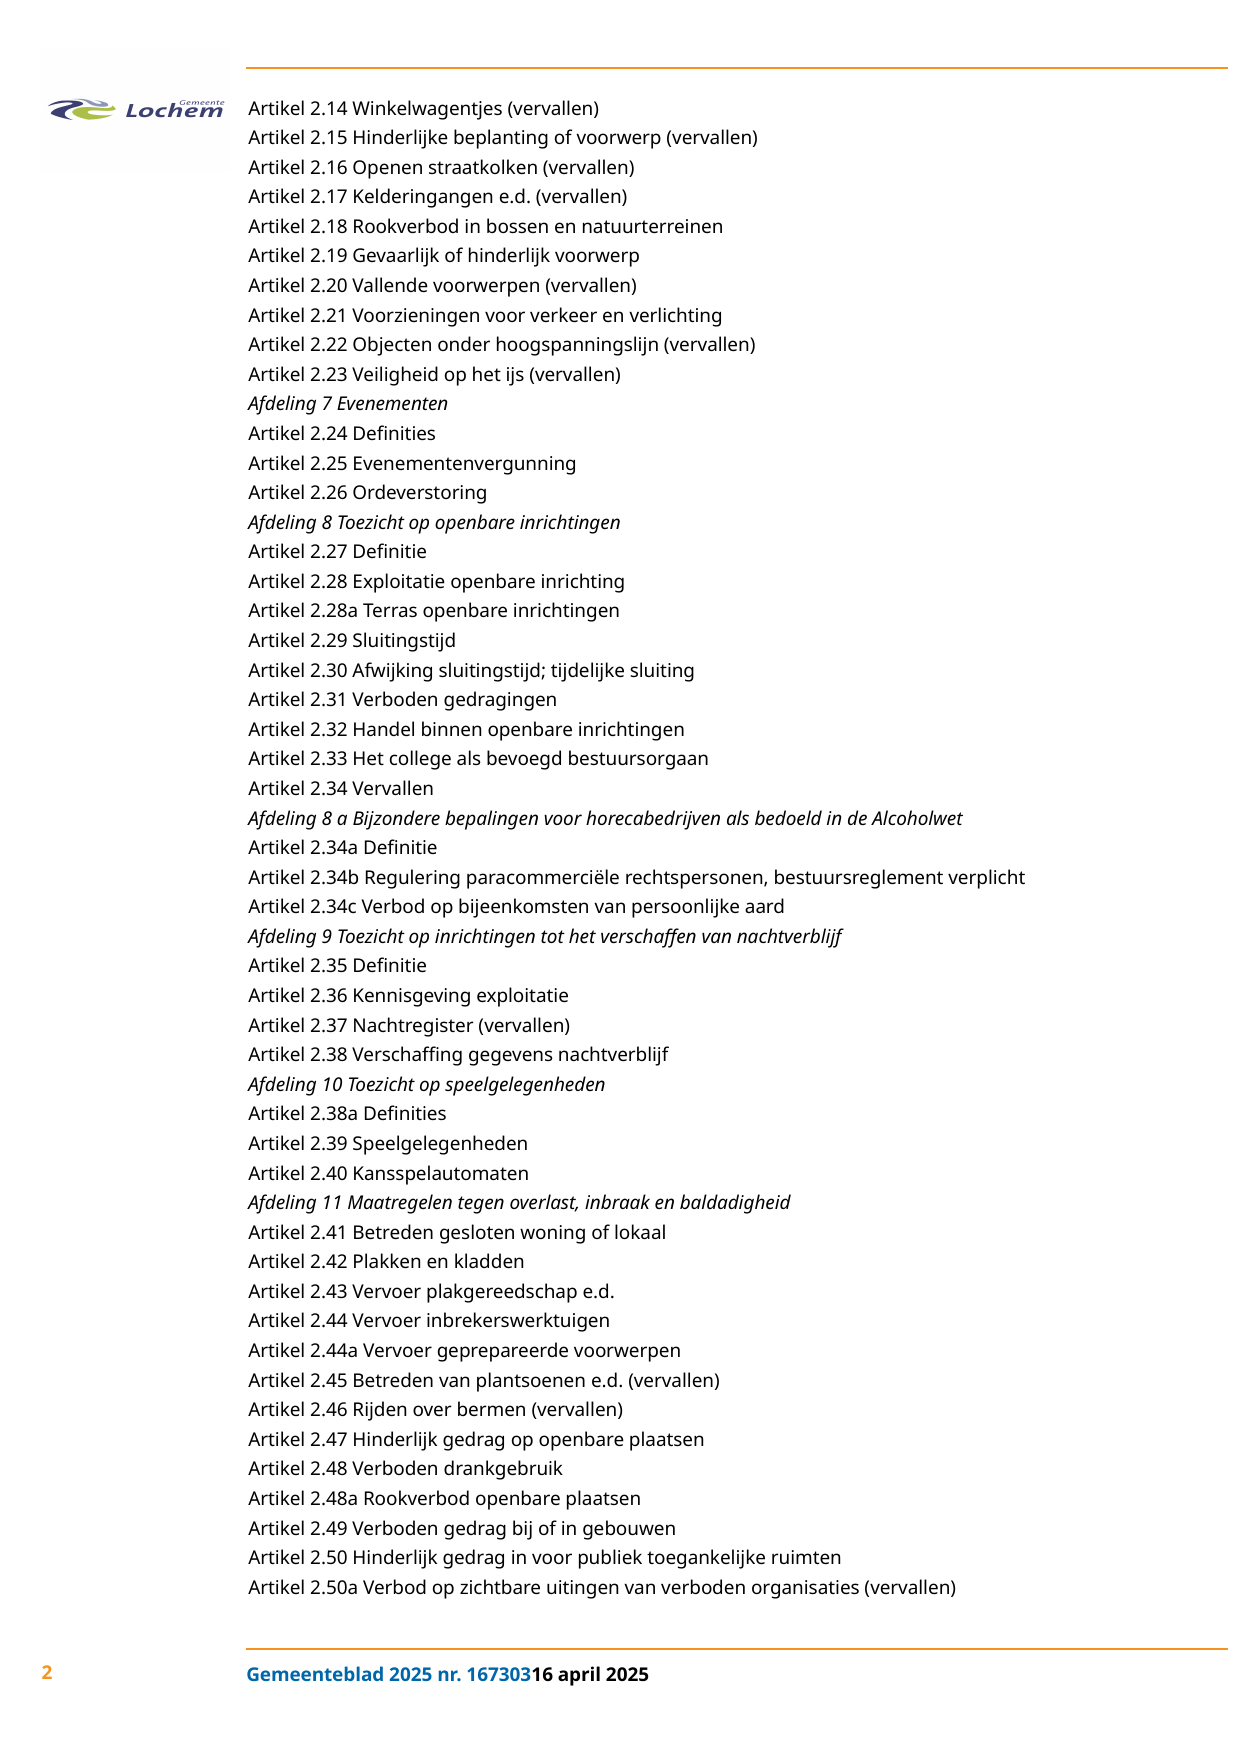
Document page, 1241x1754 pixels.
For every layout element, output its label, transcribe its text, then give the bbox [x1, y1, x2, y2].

text Artikel 2.38 Verschaffing gegevens nachtverblijf [248, 1041, 1152, 1067]
text Artikel 2.16 Openen straatkolken (vervallen) [248, 154, 1152, 180]
picture [41, 47, 231, 172]
text Artikel 2.28a Terras openbare inrichtingen [248, 598, 1152, 623]
text Artikel 2.48 Verboden drankgebruik [248, 1456, 1152, 1481]
text Artikel 2.47 Hinderlijk gedrag op openbare plaatsen [248, 1426, 1152, 1452]
text Artikel 2.31 Verboden gedragingen [248, 686, 1152, 712]
text Artikel 2.48a Rookverbod openbare plaatsen [248, 1485, 1152, 1511]
text Artikel 2.24 Definities [248, 420, 1152, 446]
text Artikel 2.34 Vervallen [248, 775, 1152, 801]
text Artikel 2.22 Objecten onder hoogspanningslijn (vervallen) [248, 331, 1152, 357]
text Artikel 2.28 Exploitatie openbare inrichting [248, 568, 1152, 594]
text Artikel 2.45 Betreden van plantsoenen e.d. (vervallen) [248, 1367, 1152, 1393]
text Artikel 2.29 Sluitingstijd [248, 627, 1152, 653]
text Artikel 2.26 Ordeverstoring [248, 479, 1152, 505]
text Artikel 2.17 Kelderingangen e.d. (vervallen) [248, 183, 1152, 209]
text Artikel 2.27 Definitie [248, 538, 1152, 564]
text Artikel 2.15 Hinderlijke beplanting of voorwerp (vervallen) [248, 124, 1152, 150]
text Artikel 2.19 Gevaarlijk of hinderlijk voorwerp [248, 243, 1152, 268]
text Artikel 2.38a Definities [248, 1101, 1152, 1126]
text Artikel 2.33 Het college als bevoegd bestuursorgaan [248, 746, 1152, 771]
text Artikel 2.50 Hinderlijk gedrag in voor publiek toegankelijke ruimten [248, 1544, 1152, 1570]
text Artikel 2.23 Veiligheid op het ijs (vervallen) [248, 361, 1152, 387]
text Artikel 2.36 Kennisgeving exploitatie [248, 982, 1152, 1008]
text Artikel 2.43 Vervoer plakgereedschap e.d. [248, 1278, 1152, 1304]
text Artikel 2.50a Verbod op zichtbare uitingen van verboden organisaties (vervallen) [248, 1574, 1152, 1600]
text Afdeling 10 Toezicht op speelgelegenheden [248, 1071, 1152, 1097]
text Artikel 2.20 Vallende voorwerpen (vervallen) [248, 272, 1152, 298]
text Artikel 2.18 Rookverbod in bossen en natuurterreinen [248, 213, 1152, 239]
text Artikel 2.32 Handel binnen openbare inrichtingen [248, 716, 1152, 742]
text Artikel 2.34b Regulering paracommerciële rechtspersonen, bestuursreglement verplicht [248, 864, 1152, 890]
text Afdeling 8 Toezicht op openbare inrichtingen [248, 509, 1152, 535]
text Afdeling 8 a Bijzondere bepalingen voor horecabedrijven als bedoeld in de Alcoholwet [248, 805, 1152, 831]
text Artikel 2.46 Rijden over bermen (vervallen) [248, 1396, 1152, 1422]
text Artikel 2.35 Definitie [248, 953, 1152, 978]
text Artikel 2.21 Voorzieningen voor verkeer en verlichting [248, 302, 1152, 328]
text Artikel 2.44 Vervoer inbrekerswerktuigen [248, 1308, 1152, 1333]
text Artikel 2.37 Nachtregister (vervallen) [248, 1012, 1152, 1038]
text Artikel 2.14 Winkelwagentjes (vervallen) [248, 95, 1152, 121]
text Artikel 2.39 Speelgelegenheden [248, 1130, 1152, 1156]
text Afdeling 9 Toezicht op inrichtingen tot het verschaffen van nachtverblijf [248, 923, 1152, 949]
text Afdeling 7 Evenementen [248, 391, 1152, 416]
text Artikel 2.25 Evenementenvergunning [248, 450, 1152, 476]
text Artikel 2.34c Verbod op bijeenkomsten van persoonlijke aard [248, 893, 1152, 919]
text Artikel 2.44a Vervoer geprepareerde voorwerpen [248, 1337, 1152, 1363]
text Artikel 2.49 Verboden gedrag bij of in gebouwen [248, 1515, 1152, 1541]
text Artikel 2.30 Afwijking sluitingstijd; tijdelijke sluiting [248, 657, 1152, 683]
text Artikel 2.40 Kansspelautomaten [248, 1160, 1152, 1186]
text Artikel 2.42 Plakken en kladden [248, 1248, 1152, 1274]
text Afdeling 11 Maatregelen tegen overlast, inbraak en baldadigheid [248, 1189, 1152, 1215]
text Artikel 2.34a Definitie [248, 834, 1152, 860]
text Artikel 2.41 Betreden gesloten woning of lokaal [248, 1219, 1152, 1245]
